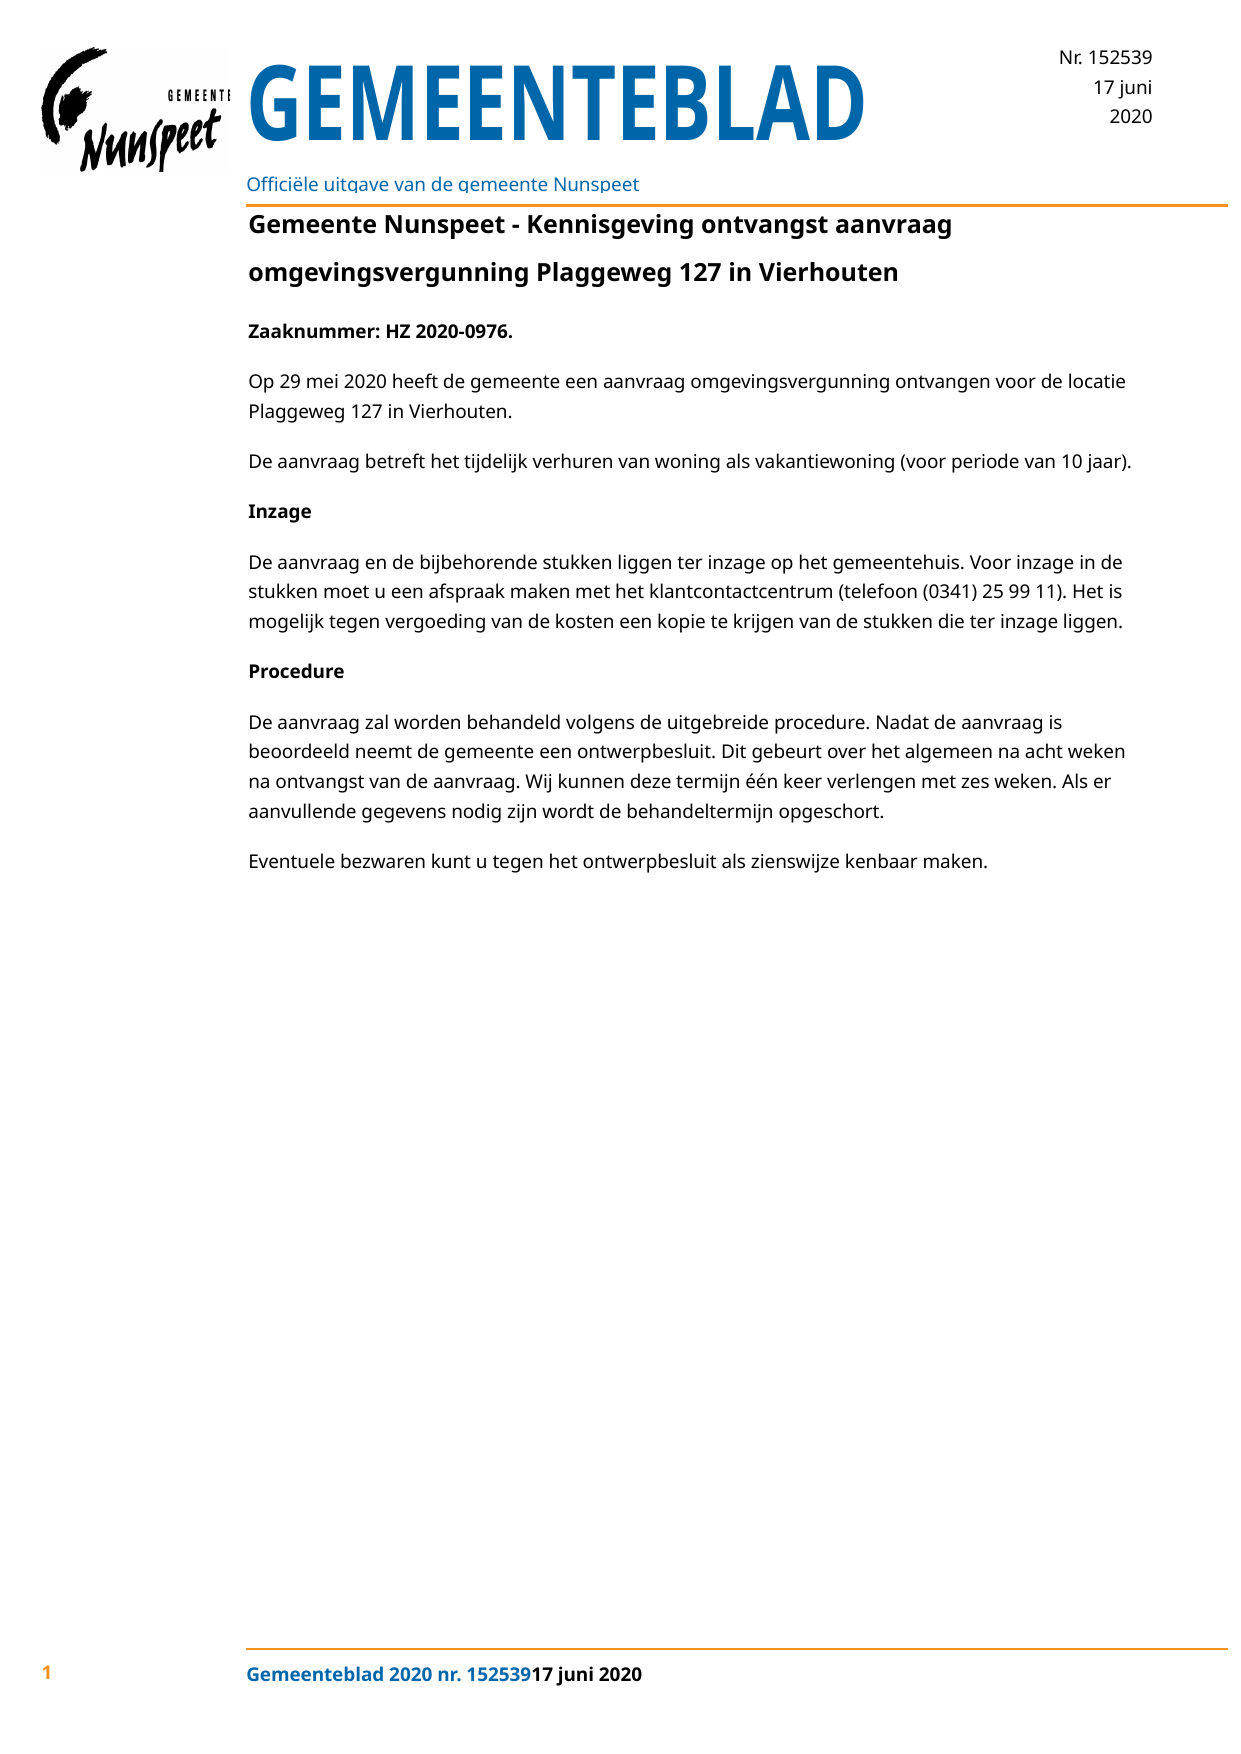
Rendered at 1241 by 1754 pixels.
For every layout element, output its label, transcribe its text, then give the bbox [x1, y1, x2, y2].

picture [41, 47, 231, 172]
text Procedure [248, 659, 1152, 684]
text Eventuele bezwaren kunt u tegen het ontwerpbesluit als zienswijze kenbaar maken. [248, 848, 1152, 874]
text De aanvraag betreft het tijdelijk verhuren van woning als vakantiewoning (voor periode van 10 jaar). [248, 448, 1152, 474]
text Op 29 mei 2020 heeft de gemeente een aanvraag omgevingsvergunning ontvangen voor de locatie Plaggeweg 127 in Vierhouten. [248, 368, 1152, 424]
text Inzage [248, 499, 1152, 524]
text Zaaknummer: HZ 2020-0976. [248, 318, 1152, 344]
text De aanvraag en de bijbehorende stukken liggen ter inzage op het gemeentehuis. Voor inzage in de stukken moet u een afspraak maken met het klantcontactcentrum (telefoon (0341) 25 99 11). Het is mogelijk tegen vergoeding van de kosten een kopie te krijgen van de stukken die ter inzage liggen. [248, 549, 1152, 634]
text De aanvraag zal worden behandeld volgens de uitgebreide procedure. Nadat de aanvraag is beoordeeld neemt de gemeente een ontwerpbesluit. Dit gebeurt over het algemeen na acht weken na ontvangst van de aanvraag. Wij kunnen deze termijn één keer verlengen met zes weken. Als er aanvullende gegevens nodig zijn wordt de behandeltermijn opgeschort. [248, 709, 1152, 824]
text Gemeente Nunspeet - Kennisgeving ontvangst aanvraag omgevingsvergunning Plaggeweg 127 in Vierhouten [248, 207, 1152, 288]
